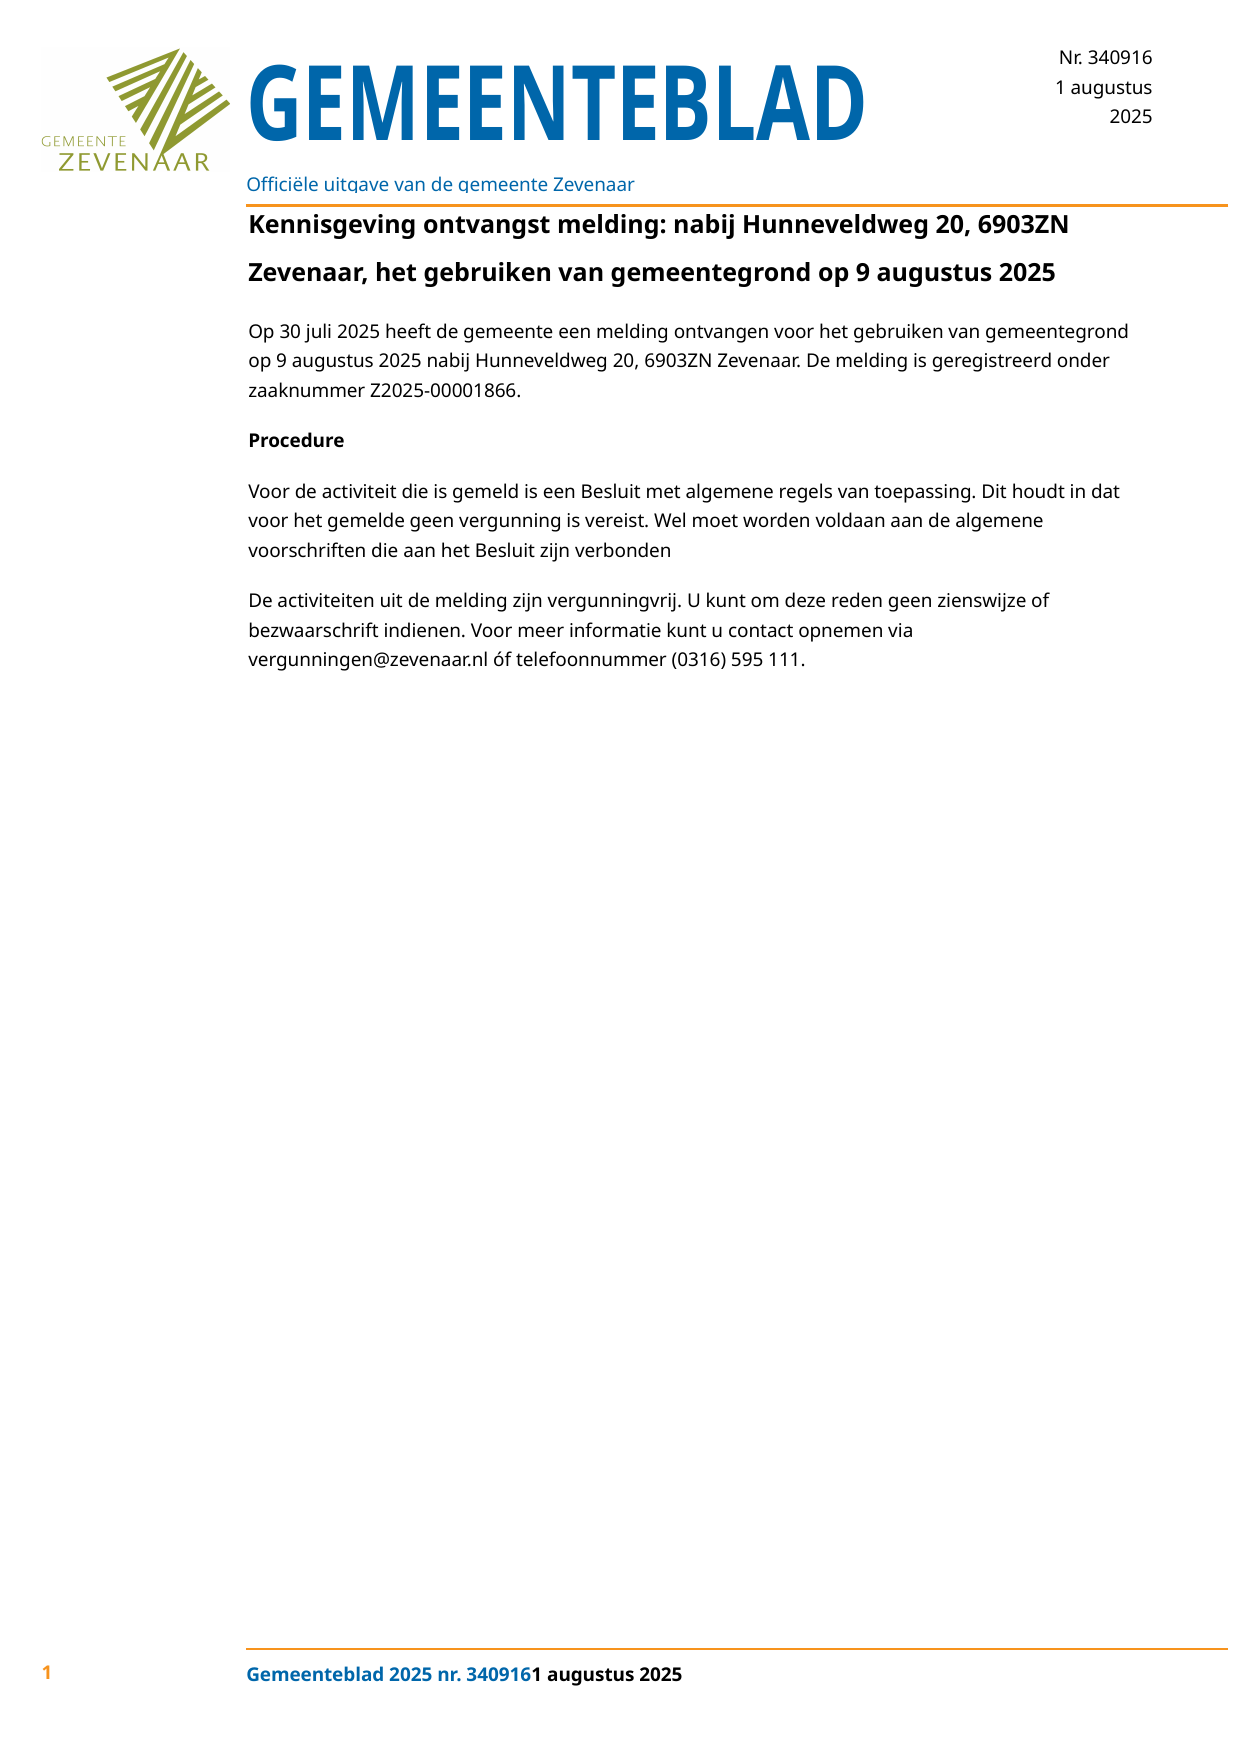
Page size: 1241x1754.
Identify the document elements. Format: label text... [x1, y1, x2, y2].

text Procedure [248, 427, 1152, 453]
text Kennisgeving ontvangst melding: nabij Hunneveldweg 20, 6903ZN Zevenaar, het gebruiken van gemeentegrond op 9 augustus 2025 [248, 207, 1152, 288]
text De activiteiten uit de melding zijn vergunningvrij. U kunt om deze reden geen zienswijze of bezwaarschrift indienen. Voor meer informatie kunt u contact opnemen via vergunningen@zevenaar.nl óf telefoonnummer (0316) 595 111. [248, 587, 1152, 672]
text Voor de activiteit die is gemeld is een Besluit met algemene regels van toepassing. Dit houdt in dat voor het gemelde geen vergunning is vereist. Wel moet worden voldaan aan de algemene voorschriften die aan het Besluit zijn verbonden [248, 478, 1152, 563]
picture [41, 47, 231, 172]
text Op 30 juli 2025 heeft de gemeente een melding ontvangen voor het gebruiken van gemeentegrond op 9 augustus 2025 nabij Hunneveldweg 20, 6903ZN Zevenaar. De melding is geregistreerd onder zaaknummer Z2025-00001866. [248, 318, 1152, 403]
